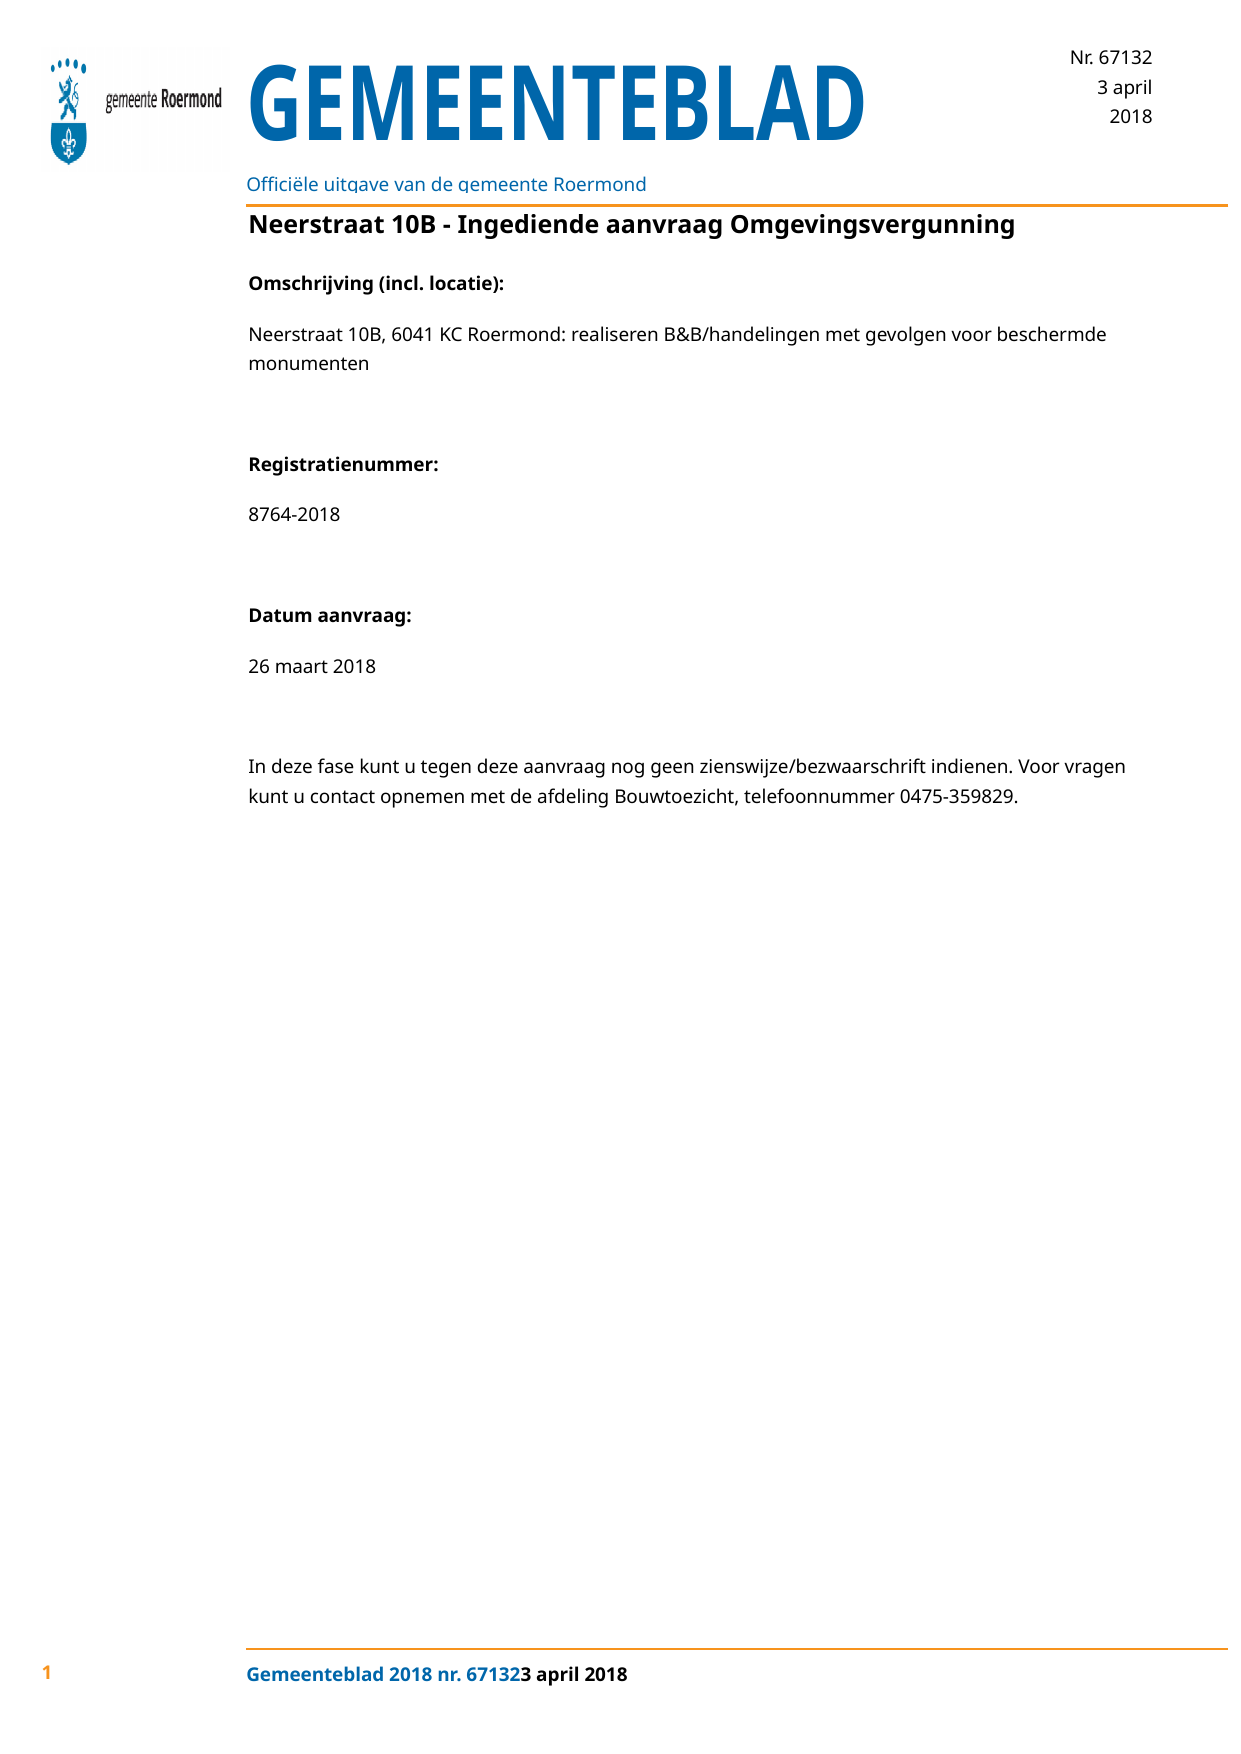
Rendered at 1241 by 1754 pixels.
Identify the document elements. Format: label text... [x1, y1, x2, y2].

text 8764-2018 [248, 502, 1152, 527]
picture [41, 47, 231, 172]
text Datum aanvraag: [248, 602, 1152, 628]
text Neerstraat 10B - Ingediende aanvraag Omgevingsvergunning [248, 207, 1152, 241]
text Registratienummer: [248, 451, 1152, 477]
text Neerstraat 10B, 6041 KC Roermond: realiseren B&B/handelingen met gevolgen voor beschermde monumenten [248, 321, 1152, 376]
text 26 maart 2018 [248, 653, 1152, 678]
text In deze fase kunt u tegen deze aanvraag nog geen zienswijze/bezwaarschrift indienen. Voor vragen kunt u contact opnemen met de afdeling Bouwtoezicht, telefoonnummer 0475-359829. [248, 754, 1152, 809]
text Omschrijving (incl. locatie): [248, 270, 1152, 296]
